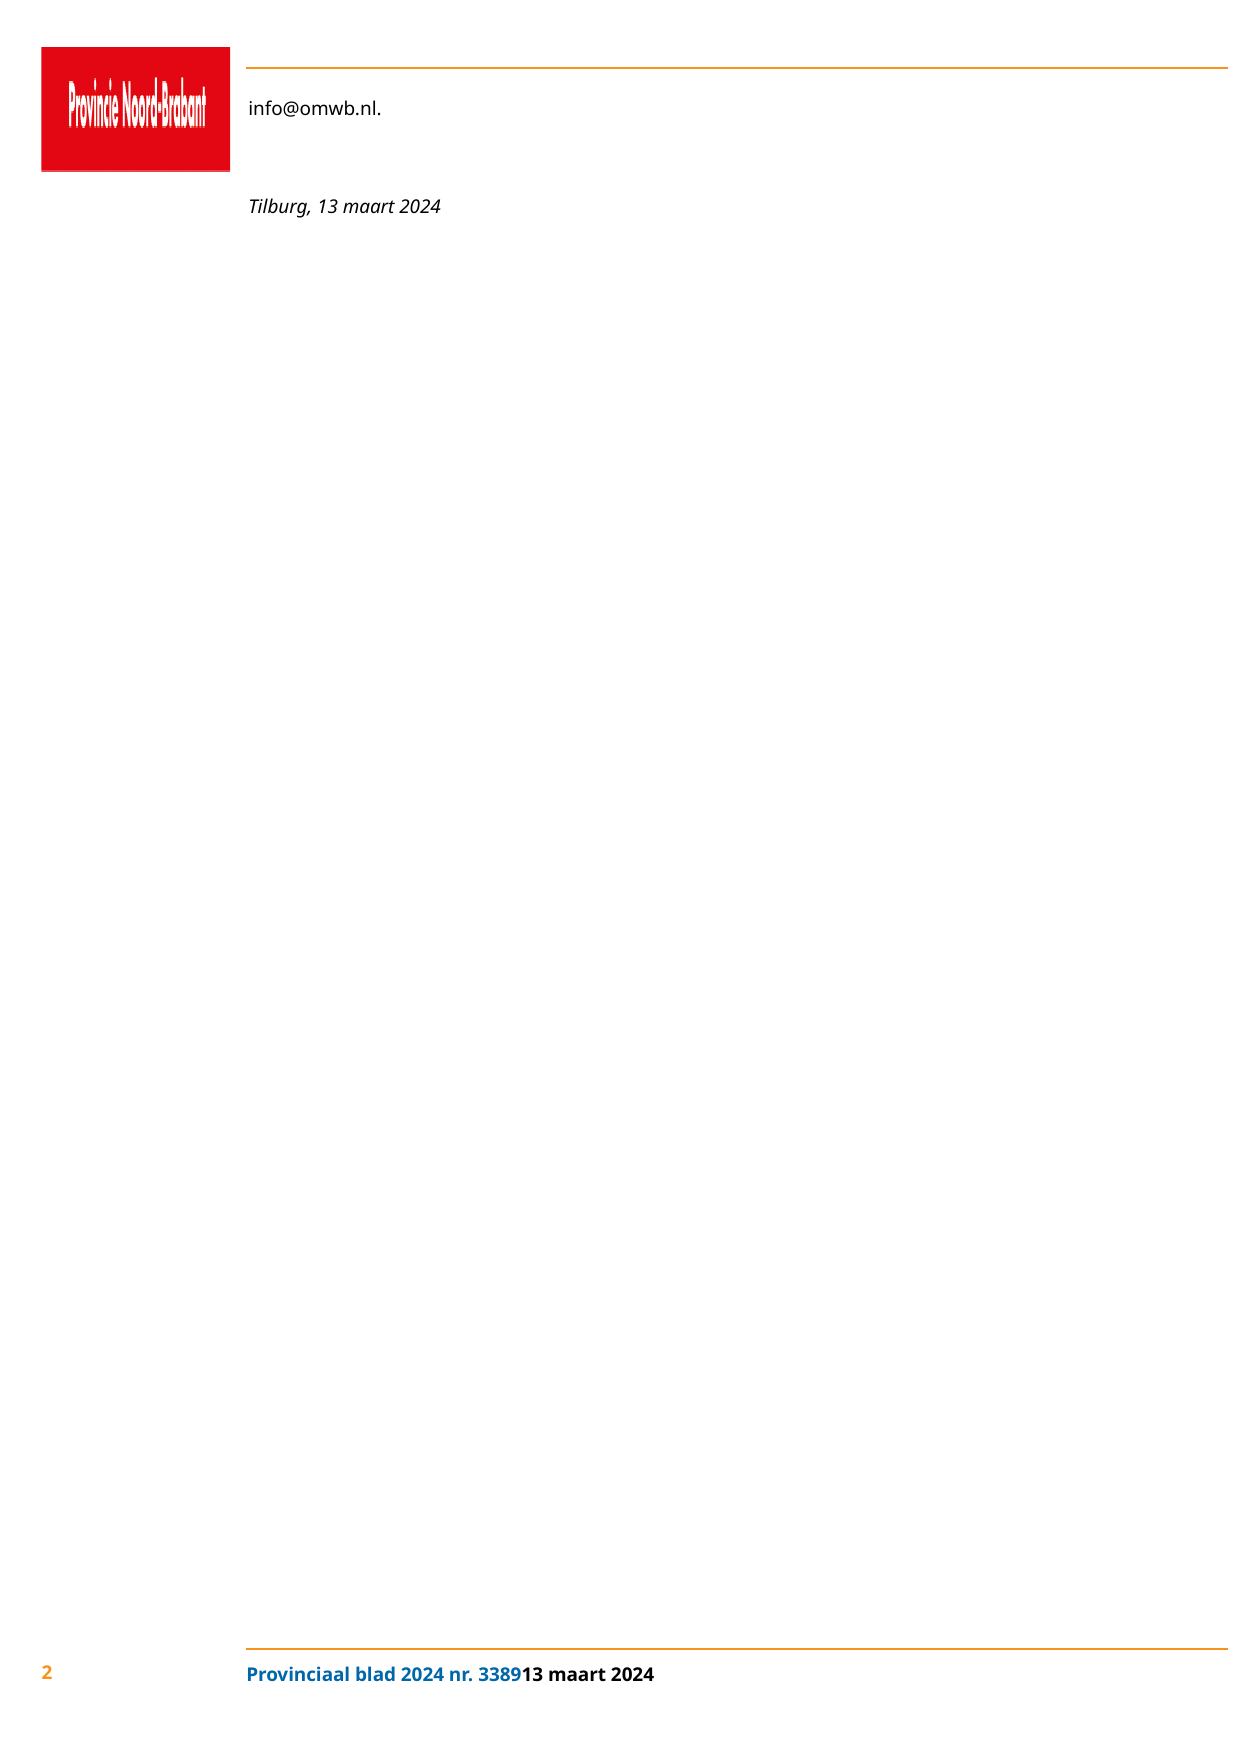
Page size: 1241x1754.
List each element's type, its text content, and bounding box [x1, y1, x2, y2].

text Tilburg, 13 maart 2024 [248, 193, 1152, 219]
text info@omwb.nl. [248, 95, 1152, 121]
picture [41, 47, 231, 172]
